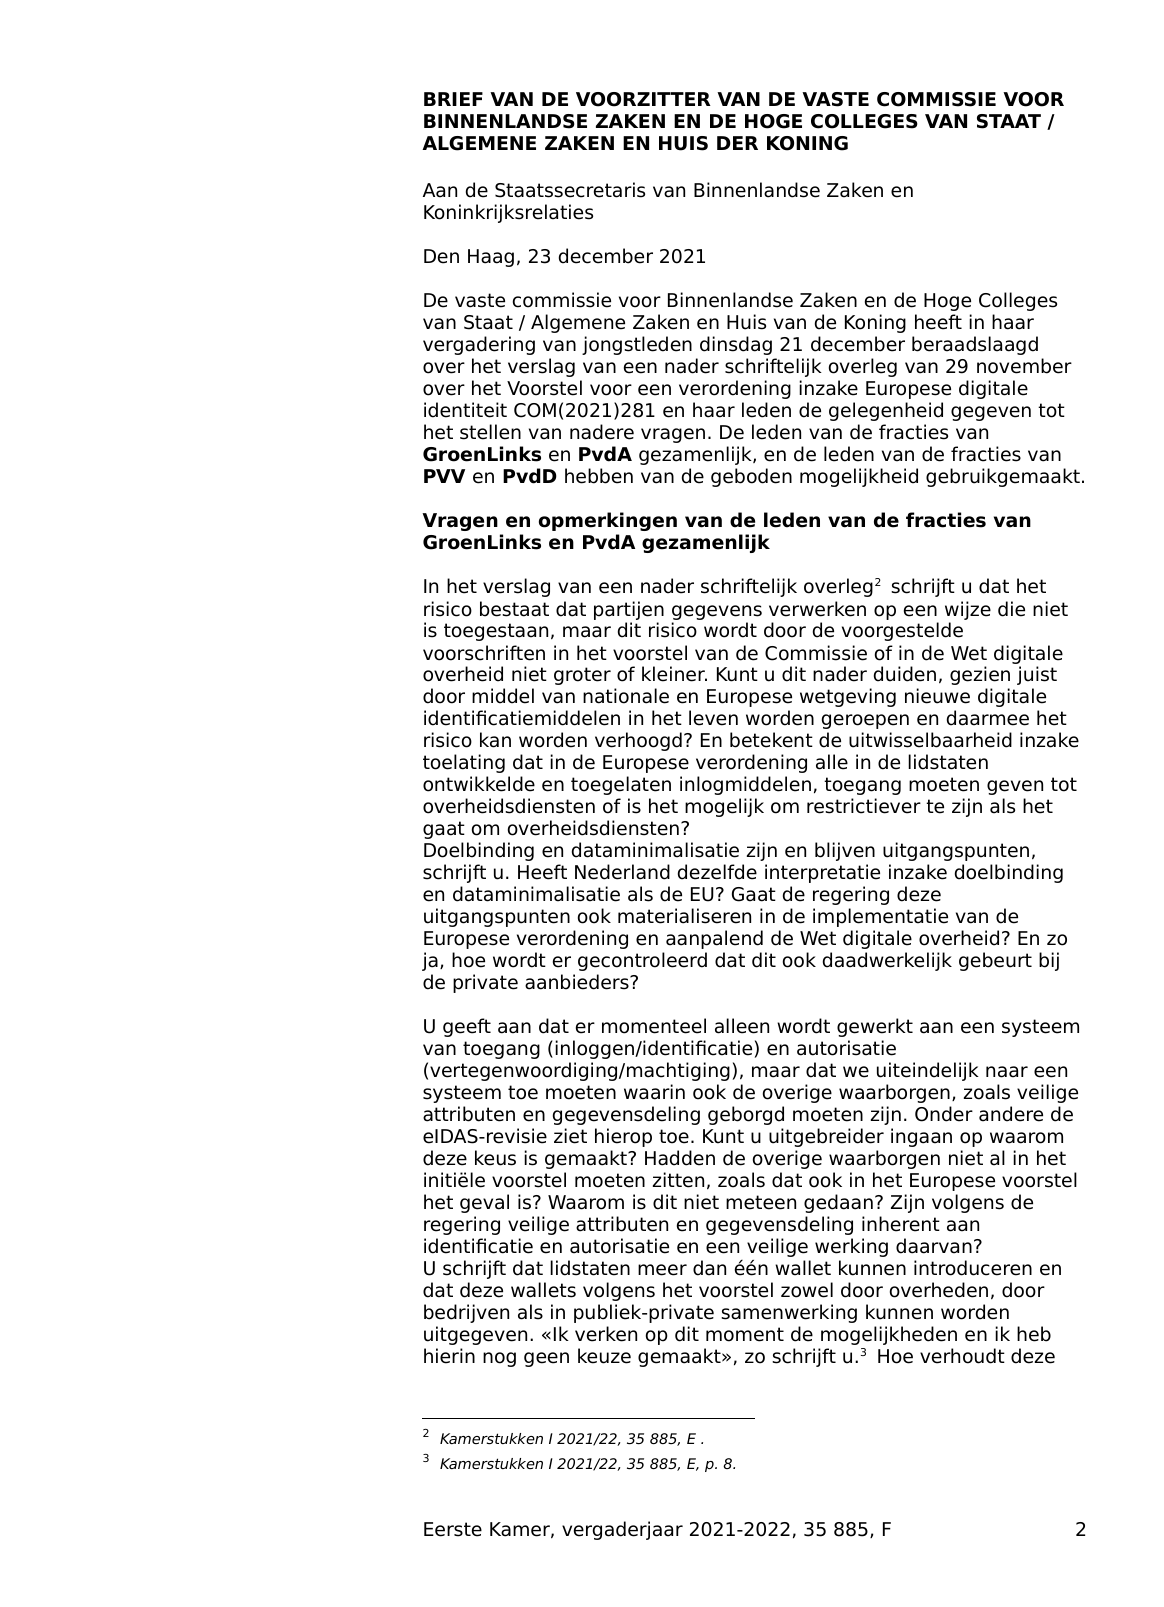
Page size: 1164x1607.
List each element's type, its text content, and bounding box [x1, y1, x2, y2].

text In het verslag van een nader schriftelijk overleg schrijft u dat het risico bestaat dat partijen gegevens verwerken op een wijze die niet is toegestaan, maar dit risico wordt door de voorgestelde voorschriften in het voorstel van de Commissie of in de Wet digitale overheid niet groter of kleiner. Kunt u dit nader duiden, gezien juist door middel van nationale en Europese wetgeving nieuwe digitale identificatiemiddelen in het leven worden geroepen en daarmee het risico kan worden verhoogd? En betekent de uitwisselbaarheid inzake toelating dat in de Europese verordening alle in de lidstaten ontwikkelde en toegelaten inlogmiddelen, toegang moeten geven tot overheidsdiensten of is het mogelijk om restrictiever te zijn als het gaat om overheidsdiensten? [422, 576, 1087, 840]
text U schrijft dat lidstaten meer dan één wallet kunnen introduceren en dat deze wallets volgens het voorstel zowel door overheden, door bedrijven als in publiek-private samenwerking kunnen worden uitgegeven. «Ik verken op dit moment de mogelijkheden en ik heb hierin nog geen keuze gemaakt», zo schrijft u. Hoe verhoudt deze [422, 1258, 1087, 1368]
text Den Haag, 23 december 2021 [422, 246, 1087, 268]
text De vaste commissie voor Binnenlandse Zaken en de Hoge Colleges van Staat / Algemene Zaken en Huis van de Koning heeft in haar vergadering van jongstleden dinsdag 21 december beraadslaagd over het verslag van een nader schriftelijk overleg van 29 november over het Voorstel voor een verordening inzake Europese digitale identiteit COM(2021)281 en haar leden de gelegenheid gegeven tot het stellen van nadere vragen. De leden van de fracties van GroenLinks en PvdA gezamenlijk, en de leden van de fracties van PVV en PvdD hebben van de geboden mogelijkheid gebruikgemaakt. [422, 290, 1087, 488]
text U geeft aan dat er momenteel alleen wordt gewerkt aan een systeem van toegang (inloggen/identificatie) en autorisatie (vertegenwoordiging/machtiging), maar dat we uiteindelijk naar een systeem toe moeten waarin ook de overige waarborgen, zoals veilige attributen en gegevensdeling geborgd moeten zijn. Onder andere de eIDAS-revisie ziet hierop toe. Kunt u uitgebreider ingaan op waarom deze keus is gemaakt? Hadden de overige waarborgen niet al in het initiële voorstel moeten zitten, zoals dat ook in het Europese voorstel het geval is? Waarom is dit niet meteen gedaan? Zijn volgens de regering veilige attributen en gegevensdeling inherent aan identificatie en autorisatie en een veilige werking daarvan? [422, 1016, 1087, 1258]
text Kamerstukken I 2021/22, 35 885, E, p. 8. [422, 1452, 1087, 1474]
text Doelbinding en dataminimalisatie zijn en blijven uitgangspunten, schrijft u. Heeft Nederland dezelfde interpretatie inzake doelbinding en dataminimalisatie als de EU? Gaat de regering deze uitgangspunten ook materialiseren in de implementatie van de Europese verordening en aanpalend de Wet digitale overheid? En zo ja, hoe wordt er gecontroleerd dat dit ook daadwerkelijk gebeurt bij de private aanbieders? [422, 840, 1087, 994]
text Kamerstukken I 2021/22, 35 885, E . [422, 1427, 1087, 1449]
subtitle BRIEF VAN DE VOORZITTER VAN DE VASTE COMMISSIE VOOR BINNENLANDSE ZAKEN EN DE HOGE COLLEGES VAN STAAT / ALGEMENE ZAKEN EN HUIS DER KONING [422, 89, 1087, 155]
subtitle Vragen en opmerkingen van de leden van de fracties van GroenLinks en PvdA gezamenlijk [422, 510, 1087, 554]
text Aan de Staatssecretaris van Binnenlandse Zaken en Koninkrijksrelaties [422, 180, 1087, 224]
